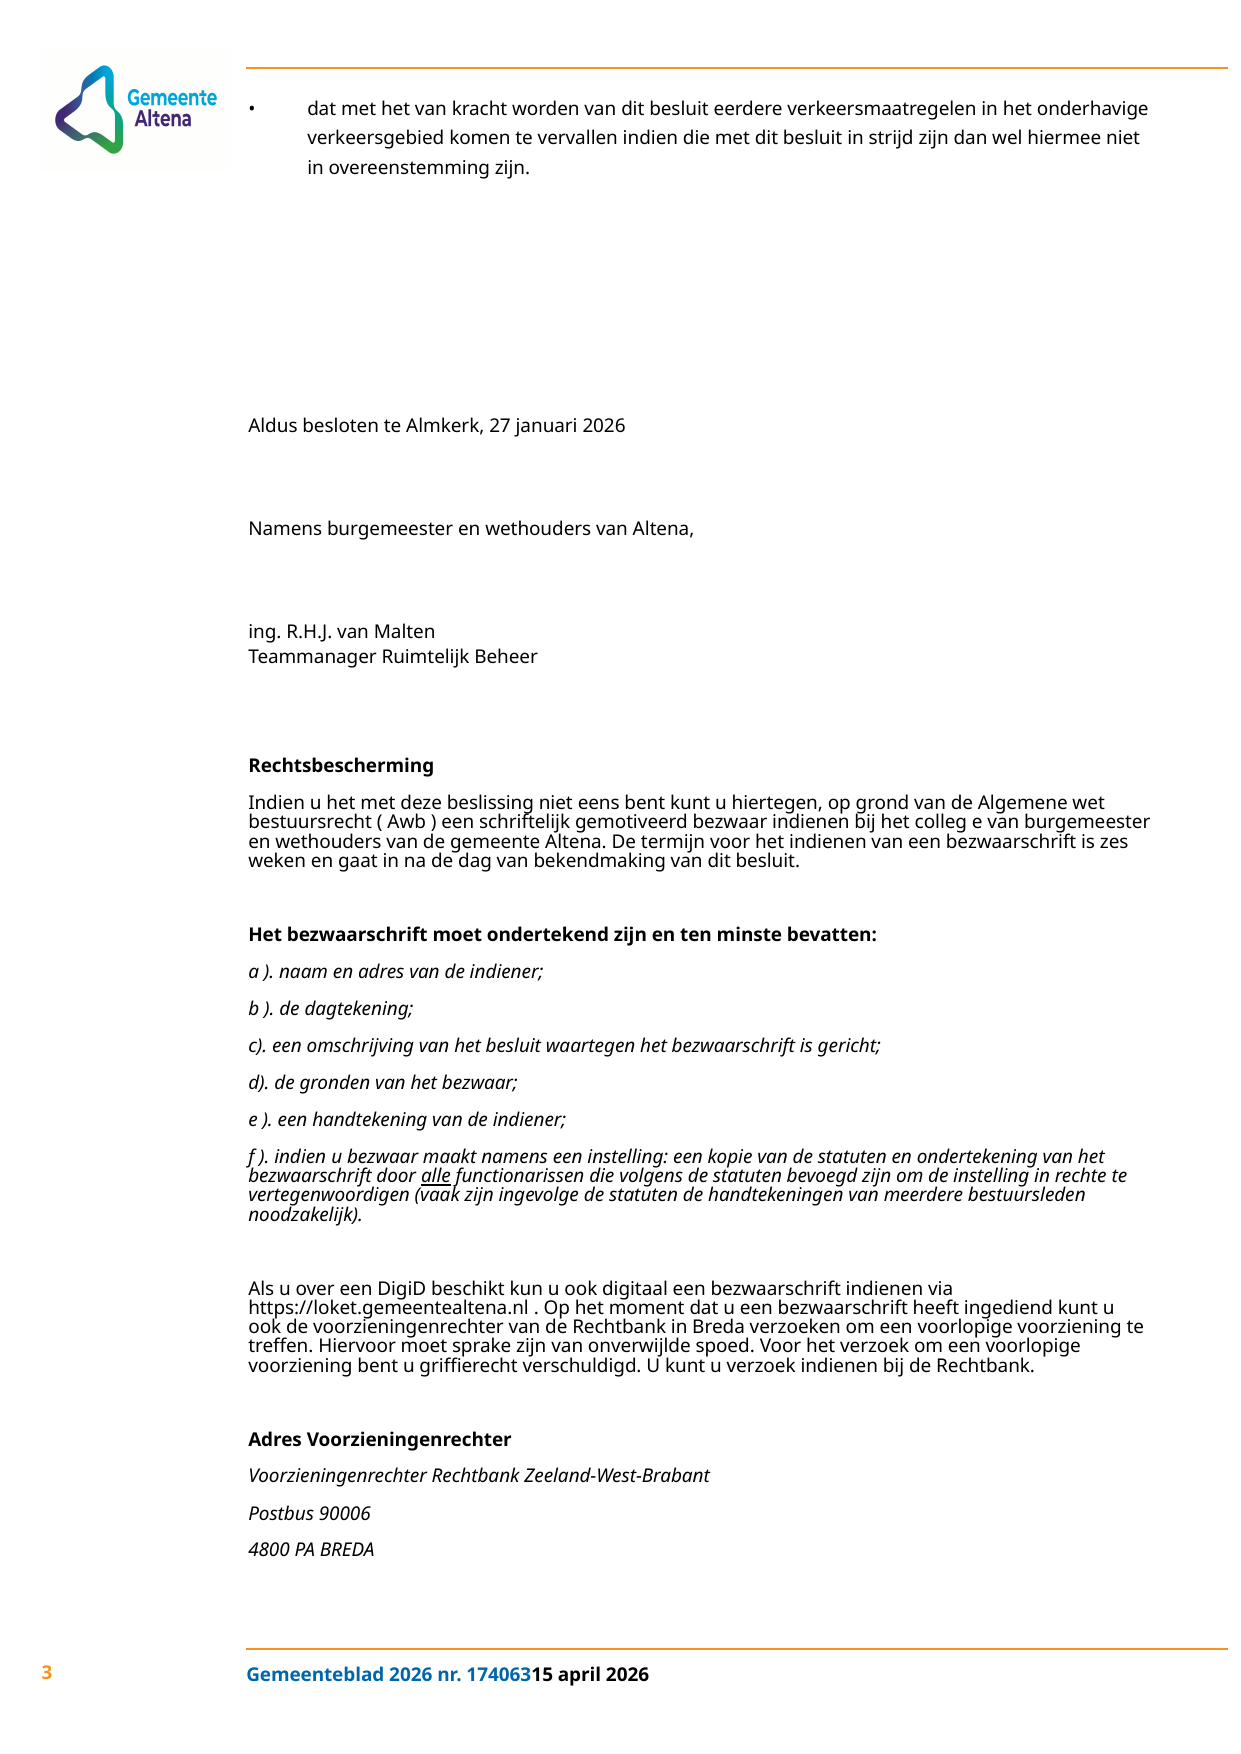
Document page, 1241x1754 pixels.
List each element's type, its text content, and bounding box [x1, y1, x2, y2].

text c). een omschrijving van het besluit waartegen het bezwaarschrift is gericht; [248, 1037, 1152, 1056]
text a ). naam en adres van de indiener; [248, 963, 1152, 982]
text e ). een handtekening van de indiener; [248, 1111, 1152, 1130]
text ing. R.H.J. van Malten [248, 618, 1152, 644]
text Rechtsbescherming [248, 757, 1152, 776]
text 4800 PA BREDA [248, 1541, 1152, 1561]
text f ). indien u bezwaar maakt namens een instelling: een kopie van de statuten en ondertekening van het bezwaarschrift door alle functionarissen die volgens de statuten bevoegd zijn om de instelling in rechte te vertegenwoordigen (vaak zijn ingevolge de statuten de handtekeningen van meerdere bestuursleden noodzakelijk). [248, 1148, 1152, 1225]
text b ). de dagtekening; [248, 1000, 1152, 1019]
list dat met het van kracht worden van dit besluit eerdere verkeersmaatregelen in het onderhavige verkeersgebied komen te vervallen indien die met dit besluit in strijd zijn dan wel hiermee niet in overeenstemming zijn. [248, 95, 1152, 180]
text d). de gronden van het bezwaar; [248, 1074, 1152, 1093]
text Adres Voorzieningenrechter [248, 1431, 1152, 1450]
text Aldus besloten te Almkerk, 27 januari 2026 [248, 412, 1152, 438]
text Voorzieningenrechter Rechtbank Zeeland-West-Brabant [248, 1467, 1152, 1487]
picture [41, 47, 231, 172]
text Teammanager Ruimtelijk Beheer [248, 644, 1152, 669]
text Indien u het met deze beslissing niet eens bent kunt u hiertegen, op grond van de Algemene wet bestuursrecht ( Awb ) een schriftelijk gemotiveerd bezwaar indienen bij het colleg e van burgemeester en wethouders van de gemeente Altena. De termijn voor het indienen van een bezwaarschrift is zes weken en gaat in na de dag van bekendmaking van dit besluit. [248, 794, 1152, 871]
text Het bezwaarschrift moet ondertekend zijn en ten minste bevatten: [248, 926, 1152, 945]
text Namens burgemeester en wethouders van Altena, [248, 515, 1152, 541]
text Postbus 90006 [248, 1504, 1152, 1524]
text Als u over een DigiD beschikt kun u ook digitaal een bezwaarschrift indienen via https://loket.gemeentealtena.nl . Op het moment dat u een bezwaarschrift heeft ingediend kunt u ook de voorzieningenrechter van de Rechtbank in Breda verzoeken om een voorlopige voorziening te treffen. Hiervoor moet sprake zijn van onverwijlde spoed. Voor het verzoek om een voorlopige voorziening bent u griffierecht verschuldigd. U kunt u verzoek indienen bij de Rechtbank. [248, 1279, 1152, 1376]
